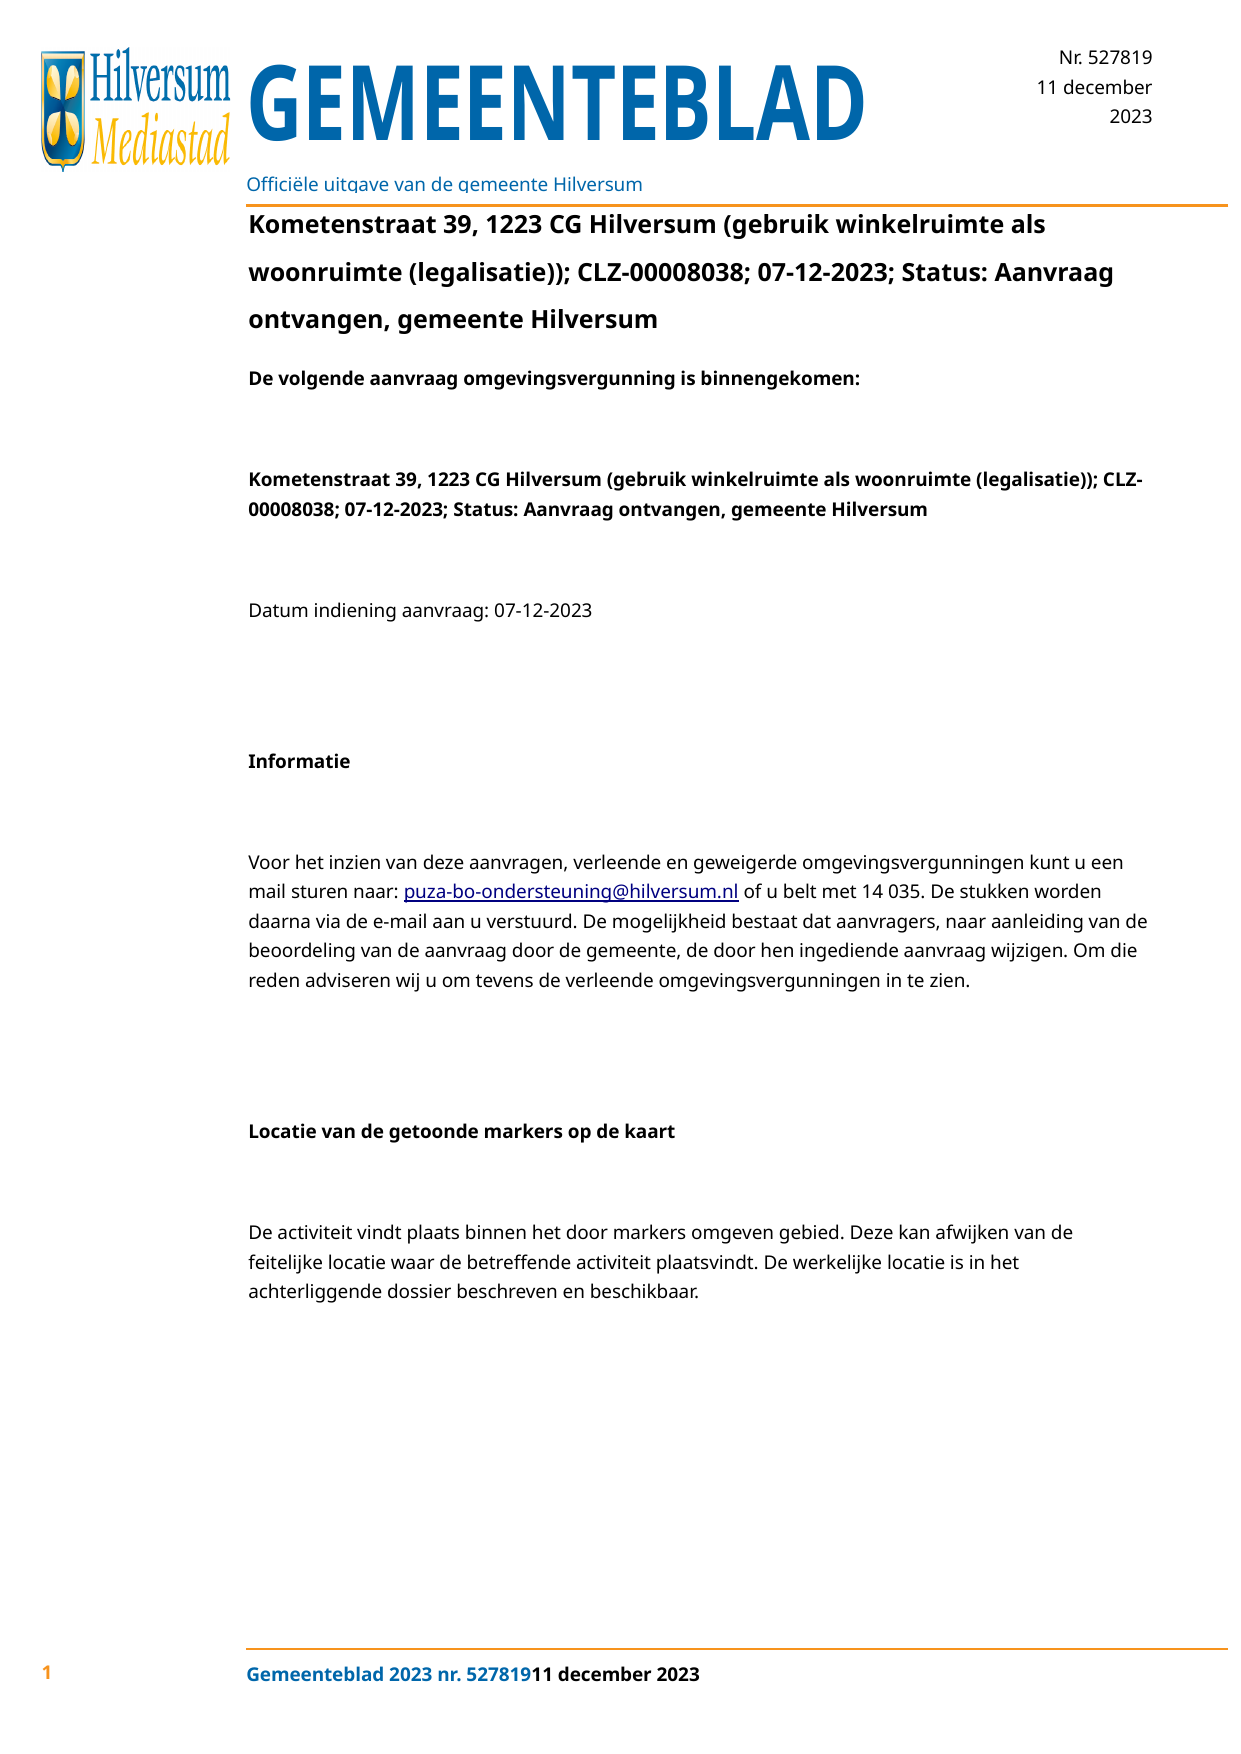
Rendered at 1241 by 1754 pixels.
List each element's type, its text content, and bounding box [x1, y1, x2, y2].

text Informatie [248, 748, 1152, 774]
text De activiteit vindt plaats binnen het door markers omgeven gebied. Deze kan afwijken van de feitelijke locatie waar de betreffende activiteit plaatsvindt. De werkelijke locatie is in het achterliggende dossier beschreven en beschikbaar. [248, 1219, 1152, 1304]
text Locatie van de getoonde markers op de kaart [248, 1118, 1152, 1144]
text Kometenstraat 39, 1223 CG Hilversum (gebruik winkelruimte als woonruimte (legalisatie)); CLZ-00008038; 07-12-2023; Status: Aanvraag ontvangen, gemeente Hilversum [248, 207, 1152, 336]
picture [41, 47, 231, 172]
text Kometenstraat 39, 1223 CG Hilversum (gebruik winkelruimte als woonruimte (legalisatie)); CLZ-00008038; 07-12-2023; Status: Aanvraag ontvangen, gemeente Hilversum [248, 466, 1152, 522]
text Datum indiening aanvraag: 07-12-2023 [248, 597, 1152, 622]
text De volgende aanvraag omgevingsvergunning is binnengekomen: [248, 366, 1152, 391]
text Voor het inzien van deze aanvragen, verleende en geweigerde omgevingsvergunningen kunt u een mail sturen naar: puza-bo-ondersteuning@hilversum.nl of u belt met 14 035. De stukken worden daarna via de e-mail aan u verstuurd. De mogelijkheid bestaat dat aanvragers, naar aanleiding van de beoordeling van de aanvraag door de gemeente, de door hen ingediende aanvraag wijzigen. Om die reden adviseren wij u om tevens de verleende omgevingsvergunningen in te zien. [248, 849, 1152, 993]
